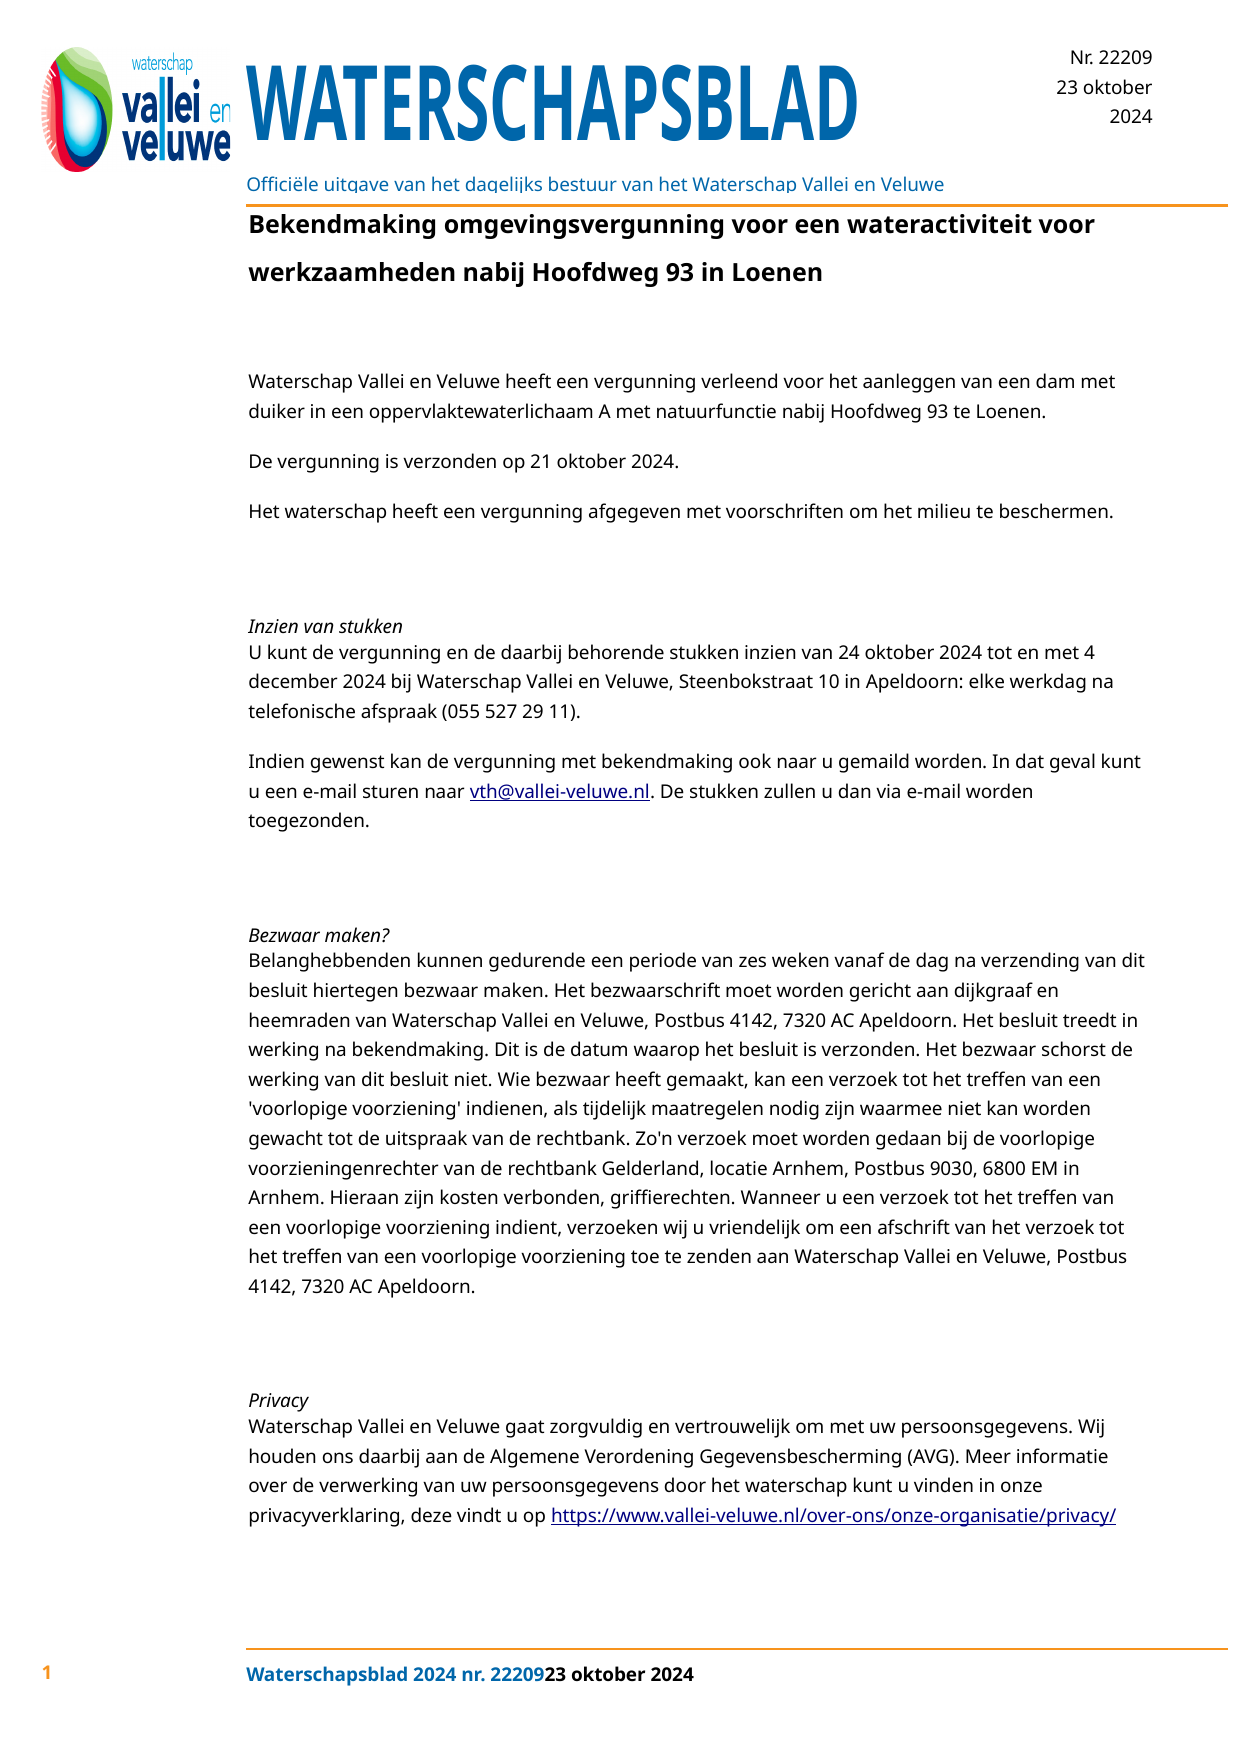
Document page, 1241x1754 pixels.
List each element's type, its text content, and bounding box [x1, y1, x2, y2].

text Indien gewenst kan de vergunning met bekendmaking ook naar u gemaild worden. In dat geval kunt u een e-mail sturen naar vth@vallei-veluwe.nl. De stukken zullen u dan via e-mail worden toegezonden. [248, 748, 1152, 833]
text Waterschap Vallei en Veluwe heeft een vergunning verleend voor het aanleggen van een dam met duiker in een oppervlaktewaterlichaam A met natuurfunctie nabij Hoofdweg 93 te Loenen. [248, 368, 1152, 424]
text Bekendmaking omgevingsvergunning voor een wateractiviteit voor werkzaamheden nabij Hoofdweg 93 in Loenen [248, 207, 1152, 288]
text Belanghebbenden kunnen gedurende een periode van zes weken vanaf de dag na verzending van dit besluit hiertegen bezwaar maken. Het bezwaarschrift moet worden gericht aan dijkgraaf en heemraden van Waterschap Vallei en Veluwe, Postbus 4142, 7320 AC Apeldoorn. Het besluit treedt in werking na bekendmaking. Dit is de datum waarop het besluit is verzonden. Het bezwaar schorst de werking van dit besluit niet. Wie bezwaar heeft gemaakt, kan een verzoek tot het treffen van een 'voorlopige voorziening' indienen, als tijdelijk maatregelen nodig zijn waarmee niet kan worden gewacht tot de uitspraak van de rechtbank. Zo'n verzoek moet worden gedaan bij de voorlopige voorzieningenrechter van de rechtbank Gelderland, locatie Arnhem, Postbus 9030, 6800 EM in Arnhem. Hieraan zijn kosten verbonden, griffierechten. Wanneer u een verzoek tot het treffen van een voorlopige voorziening indient, verzoeken wij u vriendelijk om een afschrift van het verzoek tot het treffen van een voorlopige voorziening toe te zenden aan Waterschap Vallei en Veluwe, Postbus 4142, 7320 AC Apeldoorn. [248, 948, 1152, 1299]
text De vergunning is verzonden op 21 oktober 2024. [248, 448, 1152, 474]
picture [41, 47, 231, 172]
text Waterschap Vallei en Veluwe gaat zorgvuldig en vertrouwelijk om met uw persoonsgegevens. Wij houden ons daarbij aan de Algemene Verordening Gegevensbescherming (AVG). Meer informatie over de verwerking van uw persoonsgegevens door het waterschap kunt u vinden in onze privacyverklaring, deze vindt u op https://www.vallei-veluwe.nl/over-ons/onze-organisatie/privacy/ [248, 1413, 1152, 1528]
text U kunt de vergunning en de daarbij behorende stukken inzien van 24 oktober 2024 tot en met 4 december 2024 bij Waterschap Vallei en Veluwe, Steenbokstraat 10 in Apeldoorn: elke werkdag na telefonische afspraak (055 527 29 11). [248, 639, 1152, 724]
text Bezwaar maken? [248, 922, 1152, 948]
text Het waterschap heeft een vergunning afgegeven met voorschriften om het milieu te beschermen. [248, 499, 1152, 524]
text Privacy [248, 1387, 1152, 1413]
text Inzien van stukken [248, 613, 1152, 639]
